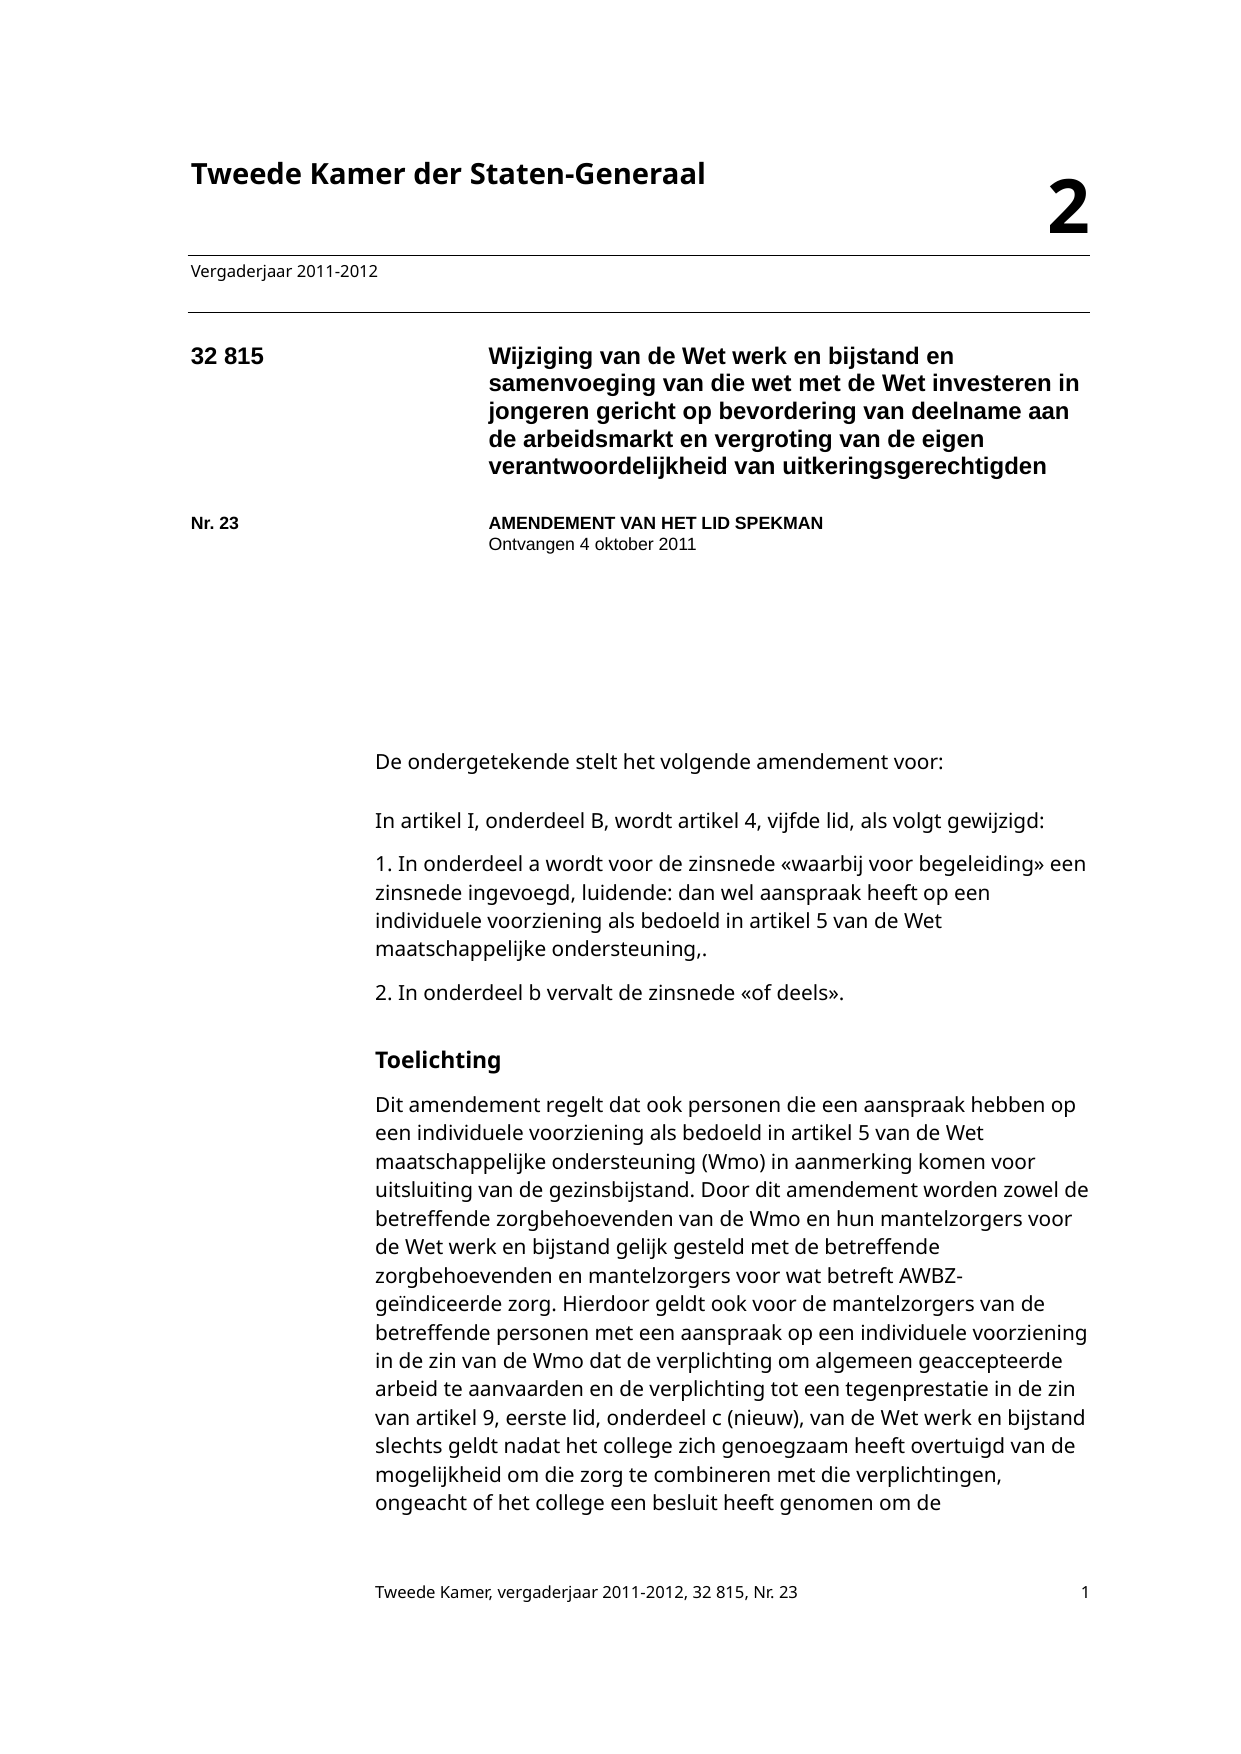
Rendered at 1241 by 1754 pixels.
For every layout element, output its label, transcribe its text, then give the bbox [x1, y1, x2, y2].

table_cell [188, 313, 485, 339]
table_cell 32 815 [188, 339, 485, 510]
table_header Tweede Kamer der Staten-Generaal [188, 150, 909, 255]
table_header 2 [910, 150, 1090, 255]
table_cell [485, 313, 1090, 339]
text In artikel I, onderdeel B, wordt artikel 4, vijfde lid, als volgt gewijzigd: [375, 806, 1090, 834]
table_cell Wijziging van de Wet werk en bijstand en samenvoeging van die wet met de Wet investeren in jongeren gericht op bevordering van deelname aan de arbeidsmarkt en vergroting van de eigen verantwoordelijkheid van uitkeringsgerechtigden [485, 339, 1090, 510]
text 2. In onderdeel b vervalt de zinsnede «of deels». [375, 978, 1090, 1006]
text Dit amendement regelt dat ook personen die een aanspraak hebben op een individuele voorziening als bedoeld in artikel 5 van de Wet maatschappelijke ondersteuning (Wmo) in aanmerking komen voor uitsluiting van de gezinsbijstand. Door dit amendement worden zowel de betreffende zorgbehoevenden van de Wmo en hun mantelzorgers voor de Wet werk en bijstand gelijk gesteld met de betreffende zorgbehoevenden en mantelzorgers voor wat betreft AWBZ-geïndiceerde zorg. Hierdoor geldt ook voor de mantelzorgers van de betreffende personen met een aanspraak op een individuele voorziening in de zin van de Wmo dat de verplichting om algemeen geaccepteerde arbeid te aanvaarden en de verplichting tot een tegenprestatie in de zin van artikel 9, eerste lid, onderdeel c (nieuw), van de Wet werk en bijstand slechts geldt nadat het college zich genoegzaam heeft overtuigd van de mogelijkheid om die zorg te combineren met die verplichtingen, ongeacht of het college een besluit heeft genomen om de [375, 1090, 1090, 1517]
text 1. In onderdeel a wordt voor de zinsnede «waarbij voor begeleiding» een zinsnede ingevoegd, luidende: dan wel aanspraak heeft op een individuele voorziening als bedoeld in artikel 5 van de Wet maatschappelijke ondersteuning,. [375, 849, 1090, 963]
table_cell [485, 256, 1090, 312]
subtitle Toelichting [375, 1044, 1090, 1075]
text De ondergetekende stelt het volgende amendement voor: [375, 747, 1090, 776]
table_cell AMENDEMENT VAN HET LID SPEKMAN Ontvangen 4 oktober 2011 [485, 510, 1090, 629]
table_cell Vergaderjaar 2011-2012 [188, 256, 485, 312]
table_cell Nr. 23 [188, 510, 485, 629]
